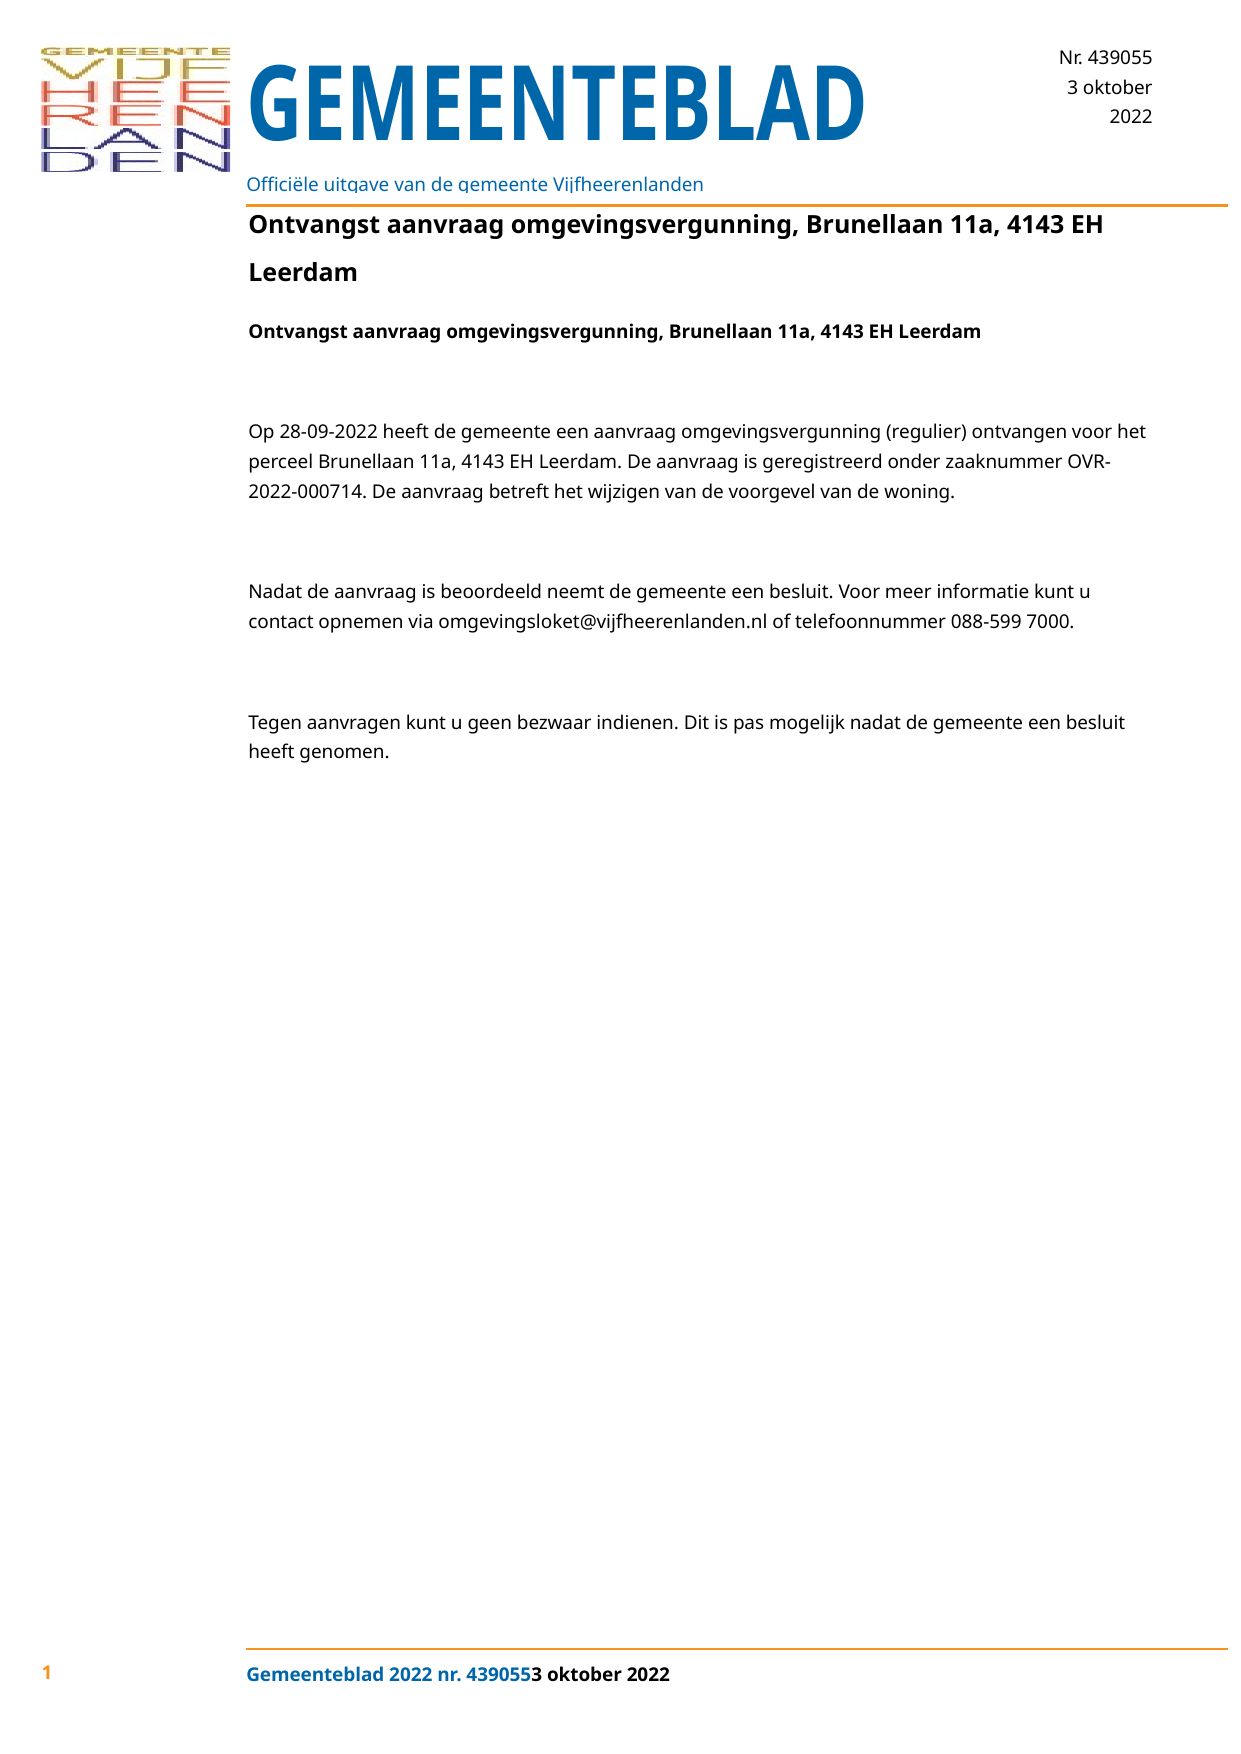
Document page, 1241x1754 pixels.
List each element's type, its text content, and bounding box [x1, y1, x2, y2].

text Op 28-09-2022 heeft de gemeente een aanvraag omgevingsvergunning (regulier) ontvangen voor het perceel Brunellaan 11a, 4143 EH Leerdam. De aanvraag is geregistreerd onder zaaknummer OVR-2022-000714. De aanvraag betreft het wijzigen van de voorgevel van de woning. [248, 419, 1152, 504]
text Tegen aanvragen kunt u geen bezwaar indienen. Dit is pas mogelijk nadat de gemeente een besluit heeft genomen. [248, 709, 1152, 764]
picture [41, 47, 231, 172]
text Ontvangst aanvraag omgevingsvergunning, Brunellaan 11a, 4143 EH Leerdam [248, 207, 1152, 288]
text Nadat de aanvraag is beoordeeld neemt de gemeente een besluit. Voor meer informatie kunt u contact opnemen via omgevingsloket@vijfheerenlanden.nl of telefoonnummer 088-599 7000. [248, 579, 1152, 634]
text Ontvangst aanvraag omgevingsvergunning, Brunellaan 11a, 4143 EH Leerdam [248, 318, 1152, 344]
